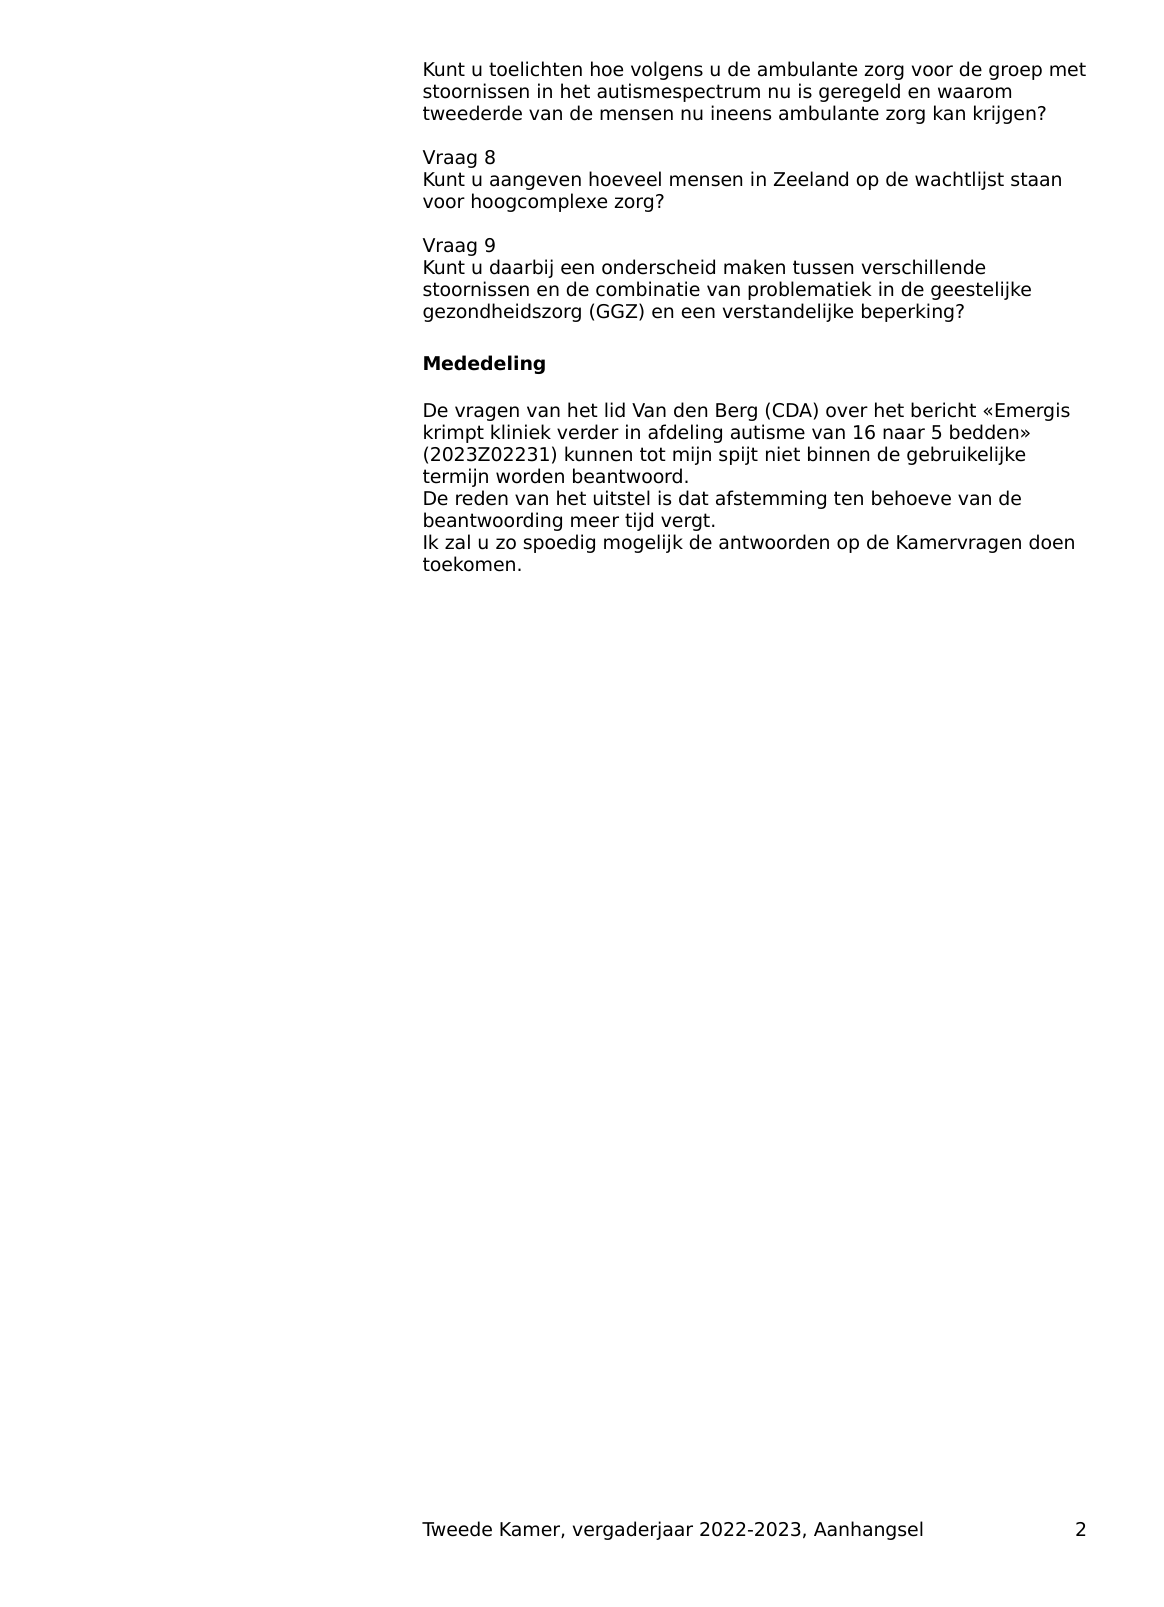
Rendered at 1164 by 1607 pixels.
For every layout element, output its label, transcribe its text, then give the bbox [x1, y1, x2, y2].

text Kunt u aangeven hoeveel mensen in Zeeland op de wachtlijst staan voor hoogcomplexe zorg? [422, 169, 1087, 213]
text De reden van het uitstel is dat afstemming ten behoeve van de beantwoording meer tijd vergt. [422, 488, 1087, 532]
text De vragen van het lid Van den Berg (CDA) over het bericht «Emergis krimpt kliniek verder in afdeling autisme van 16 naar 5 bedden» (2023Z02231) kunnen tot mijn spijt niet binnen de gebruikelijke termijn worden beantwoord. [422, 400, 1087, 488]
text Kunt u toelichten hoe volgens u de ambulante zorg voor de groep met stoornissen in het autismespectrum nu is geregeld en waarom tweederde van de mensen nu ineens ambulante zorg kan krijgen? [422, 59, 1087, 125]
text Ik zal u zo spoedig mogelijk de antwoorden op de Kamervragen doen toekomen. [422, 532, 1087, 576]
text Vraag 8 [422, 147, 1087, 169]
subtitle Mededeling [422, 353, 1087, 375]
text Vraag 9 [422, 235, 1087, 257]
text Kunt u daarbij een onderscheid maken tussen verschillende stoornissen en de combinatie van problematiek in de geestelijke gezondheidszorg (GGZ) en een verstandelijke beperking? [422, 257, 1087, 323]
